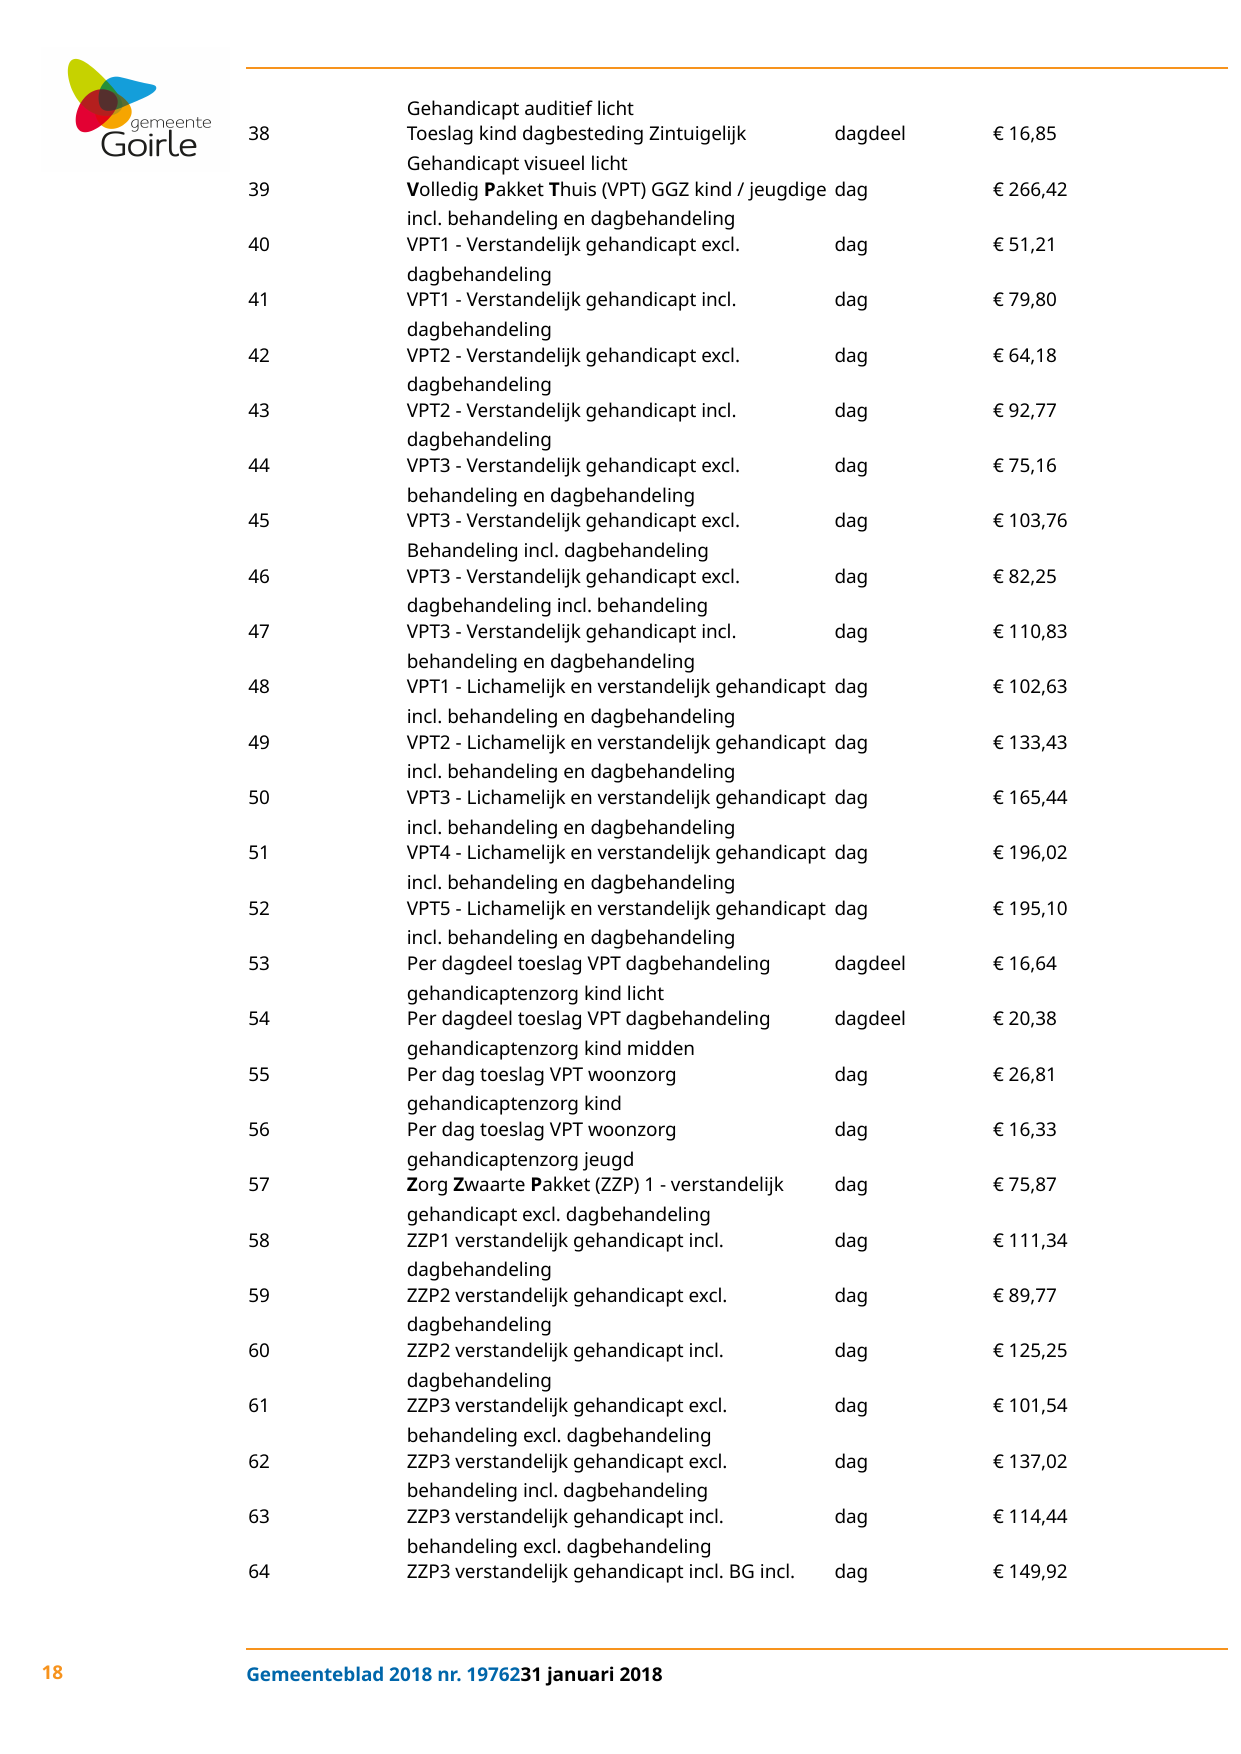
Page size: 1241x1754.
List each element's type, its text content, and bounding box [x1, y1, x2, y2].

table_cell dag [834, 1171, 993, 1227]
table_cell € 16,33 [993, 1116, 1152, 1171]
table_cell 43 [248, 397, 407, 452]
table_cell VPT2 - Verstandelijk gehandicapt incl. dagbehandeling [407, 397, 834, 452]
table_cell 60 [248, 1338, 407, 1393]
table_cell € 89,77 [993, 1282, 1152, 1337]
table_cell € 110,83 [993, 618, 1152, 674]
table_cell 56 [248, 1116, 407, 1171]
table_cell VPT4 - Lichamelijk en verstandelijk gehandicapt incl. behandeling en dagbehandeling [407, 840, 834, 895]
table_cell € 137,02 [993, 1448, 1152, 1503]
table_cell 62 [248, 1448, 407, 1503]
table_cell ZZP2 verstandelijk gehandicapt incl. dagbehandeling [407, 1338, 834, 1393]
table_cell € 79,80 [993, 286, 1152, 342]
table_cell € 102,63 [993, 674, 1152, 729]
table_cell 45 [248, 508, 407, 563]
table_cell dag [834, 1227, 993, 1282]
table_cell € 51,21 [993, 231, 1152, 286]
table_cell VPT5 - Lichamelijk en verstandelijk gehandicapt incl. behandeling en dagbehandeling [407, 895, 834, 950]
table_cell € 266,42 [993, 176, 1152, 231]
table_cell 48 [248, 674, 407, 729]
table_cell 54 [248, 1006, 407, 1061]
table_cell dag [834, 1061, 993, 1116]
table_cell dag [834, 895, 993, 950]
table_cell 57 [248, 1171, 407, 1227]
table_cell VPT3 - Verstandelijk gehandicapt excl. behandeling en dagbehandeling [407, 453, 834, 508]
table_cell dag [834, 342, 993, 397]
table_cell dag [834, 784, 993, 839]
table_cell € 75,16 [993, 453, 1152, 508]
table_cell Per dagdeel toeslag VPT dagbehandeling gehandicaptenzorg kind midden [407, 1006, 834, 1061]
table_cell dag [834, 508, 993, 563]
table_cell € 64,18 [993, 342, 1152, 397]
table_cell € 196,02 [993, 840, 1152, 895]
table_cell 38 [248, 121, 407, 176]
table_cell ZZP3 verstandelijk gehandicapt excl. behandeling incl. dagbehandeling [407, 1448, 834, 1503]
table_cell 63 [248, 1503, 407, 1559]
table_cell [834, 95, 993, 121]
table_cell € 149,92 [993, 1559, 1152, 1584]
table_cell € 26,81 [993, 1061, 1152, 1116]
table_cell € 165,44 [993, 784, 1152, 839]
table_cell VPT1 - Lichamelijk en verstandelijk gehandicapt incl. behandeling en dagbehandeling [407, 674, 834, 729]
table_cell ZZP3 verstandelijk gehandicapt excl. behandeling excl. dagbehandeling [407, 1393, 834, 1448]
table_cell 42 [248, 342, 407, 397]
table_cell VPT3 - Verstandelijk gehandicapt excl. Behandeling incl. dagbehandeling [407, 508, 834, 563]
table_cell 61 [248, 1393, 407, 1448]
table_cell 44 [248, 453, 407, 508]
table_cell dag [834, 1448, 993, 1503]
table_cell VPT3 - Verstandelijk gehandicapt incl. behandeling en dagbehandeling [407, 618, 834, 674]
table_cell 39 [248, 176, 407, 231]
table_cell Toeslag kind dagbesteding Zintuigelijk Gehandicapt visueel licht [407, 121, 834, 176]
table_cell 50 [248, 784, 407, 839]
table_cell 64 [248, 1559, 407, 1584]
table_cell € 103,76 [993, 508, 1152, 563]
table_cell 55 [248, 1061, 407, 1116]
table_cell € 195,10 [993, 895, 1152, 950]
table_cell dag [834, 397, 993, 452]
table_cell dag [834, 840, 993, 895]
table_cell ZZP3 verstandelijk gehandicapt incl. BG incl. [407, 1559, 834, 1584]
table_cell VPT1 - Verstandelijk gehandicapt excl. dagbehandeling [407, 231, 834, 286]
table_cell dag [834, 1503, 993, 1559]
table_cell dag [834, 1393, 993, 1448]
table_cell VPT2 - Verstandelijk gehandicapt excl. dagbehandeling [407, 342, 834, 397]
table_cell dag [834, 1116, 993, 1171]
picture [41, 47, 231, 172]
table_cell € 133,43 [993, 729, 1152, 784]
table_cell dag [834, 176, 993, 231]
table_cell ZZP2 verstandelijk gehandicapt excl. dagbehandeling [407, 1282, 834, 1337]
table_cell 51 [248, 840, 407, 895]
table_cell Per dag toeslag VPT woonzorg gehandicaptenzorg jeugd [407, 1116, 834, 1171]
table_cell Gehandicapt auditief licht [407, 95, 834, 121]
table_cell 49 [248, 729, 407, 784]
table_cell dagdeel [834, 1006, 993, 1061]
table_cell dag [834, 563, 993, 618]
table_cell dag [834, 674, 993, 729]
table_cell € 125,25 [993, 1338, 1152, 1393]
table_cell 47 [248, 618, 407, 674]
table_cell dag [834, 1559, 993, 1584]
table_cell Zorg Zwaarte Pakket (ZZP) 1 - verstandelijk gehandicapt excl. dagbehandeling [407, 1171, 834, 1227]
table_cell VPT3 - Verstandelijk gehandicapt excl. dagbehandeling incl. behandeling [407, 563, 834, 618]
table_cell Volledig Pakket Thuis (VPT) GGZ kind / jeugdige incl. behandeling en dagbehandeling [407, 176, 834, 231]
table_cell € 92,77 [993, 397, 1152, 452]
table_cell 59 [248, 1282, 407, 1337]
table_cell 40 [248, 231, 407, 286]
table_cell VPT1 - Verstandelijk gehandicapt incl. dagbehandeling [407, 286, 834, 342]
table_cell dag [834, 231, 993, 286]
table_cell 52 [248, 895, 407, 950]
table_cell VPT2 - Lichamelijk en verstandelijk gehandicapt incl. behandeling en dagbehandeling [407, 729, 834, 784]
table_cell VPT3 - Lichamelijk en verstandelijk gehandicapt incl. behandeling en dagbehandeling [407, 784, 834, 839]
table_cell 58 [248, 1227, 407, 1282]
table_cell ZZP3 verstandelijk gehandicapt incl. behandeling excl. dagbehandeling [407, 1503, 834, 1559]
table_cell 53 [248, 950, 407, 1006]
table_cell dag [834, 286, 993, 342]
table_cell dag [834, 453, 993, 508]
table_cell Per dag toeslag VPT woonzorg gehandicaptenzorg kind [407, 1061, 834, 1116]
table_cell ZZP1 verstandelijk gehandicapt incl. dagbehandeling [407, 1227, 834, 1282]
table_cell [248, 95, 407, 121]
table_cell dag [834, 1338, 993, 1393]
table_cell € 101,54 [993, 1393, 1152, 1448]
table_cell € 111,34 [993, 1227, 1152, 1282]
table_cell € 75,87 [993, 1171, 1152, 1227]
table_cell € 82,25 [993, 563, 1152, 618]
table_cell dag [834, 618, 993, 674]
table_cell [993, 95, 1152, 121]
table_cell dagdeel [834, 121, 993, 176]
table_cell dag [834, 1282, 993, 1337]
table_cell Per dagdeel toeslag VPT dagbehandeling gehandicaptenzorg kind licht [407, 950, 834, 1006]
table_cell dag [834, 729, 993, 784]
table_cell 41 [248, 286, 407, 342]
table_cell € 20,38 [993, 1006, 1152, 1061]
table_cell dagdeel [834, 950, 993, 1006]
table_cell 46 [248, 563, 407, 618]
table_cell € 16,85 [993, 121, 1152, 176]
table_cell € 16,64 [993, 950, 1152, 1006]
table_cell € 114,44 [993, 1503, 1152, 1559]
